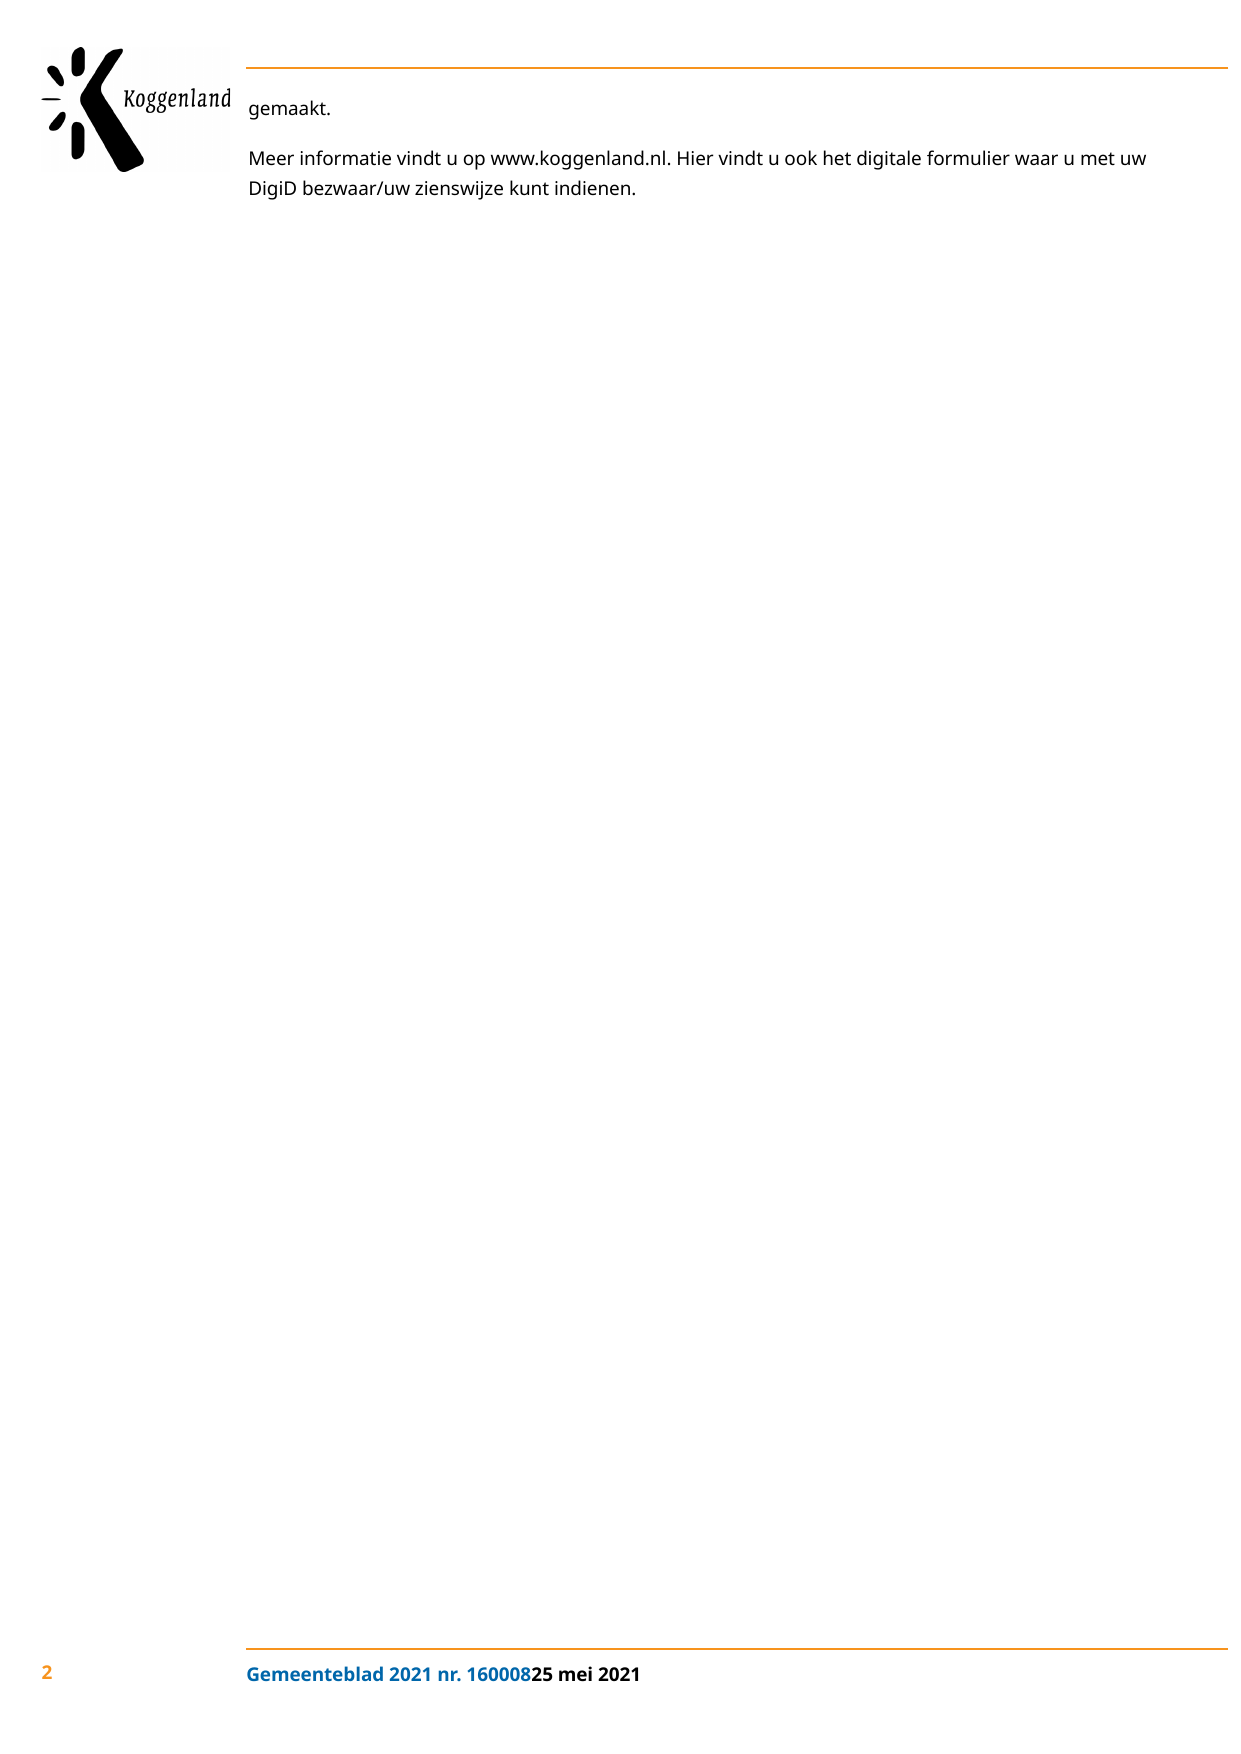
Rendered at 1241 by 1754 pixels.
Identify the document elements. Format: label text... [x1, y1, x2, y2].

text Meer informatie vindt u op www.koggenland.nl. Hier vindt u ook het digitale formulier waar u met uw DigiD bezwaar/uw zienswijze kunt indienen. [248, 145, 1152, 201]
picture [41, 47, 231, 172]
text gemaakt. [248, 95, 1152, 121]
